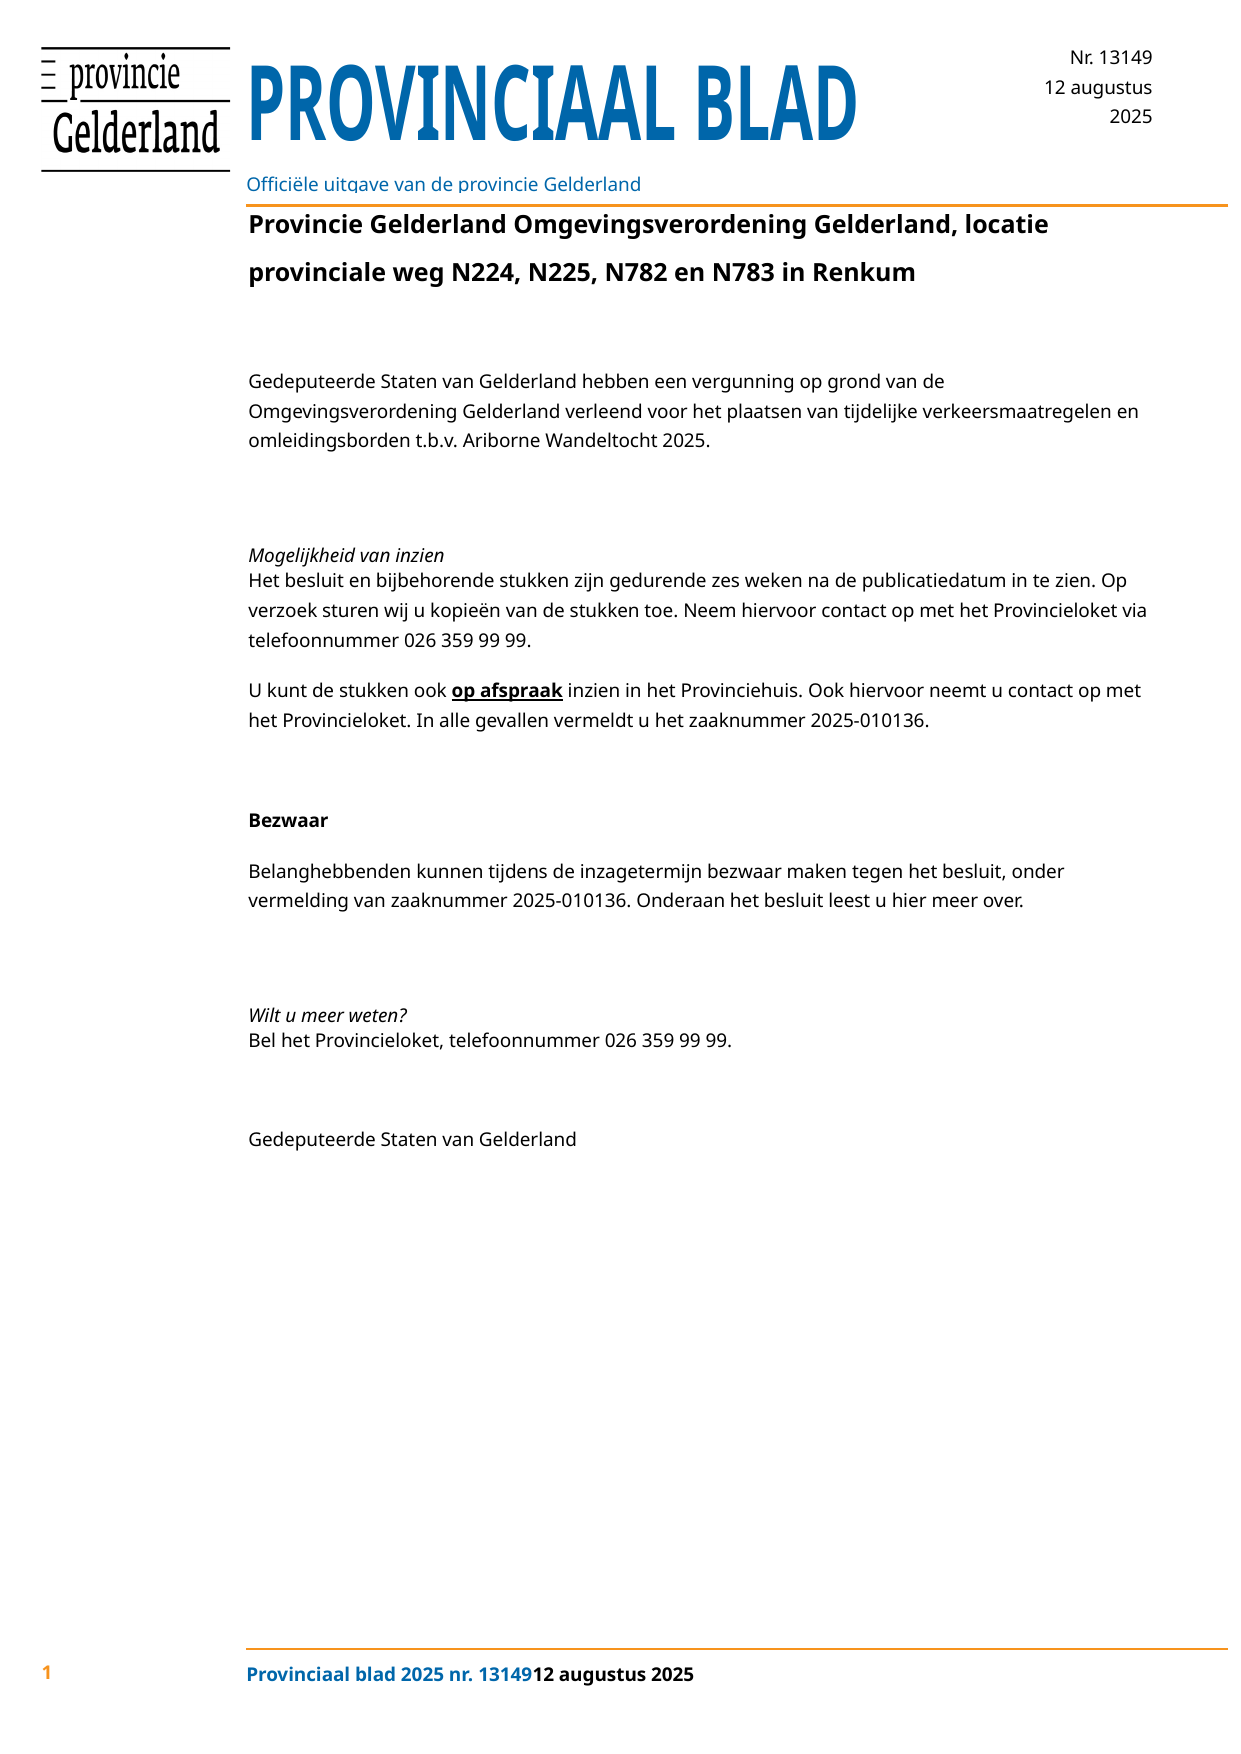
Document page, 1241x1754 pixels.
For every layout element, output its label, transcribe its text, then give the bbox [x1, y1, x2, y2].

text Gedeputeerde Staten van Gelderland hebben een vergunning op grond van de Omgevingsverordening Gelderland verleend voor het plaatsen van tijdelijke verkeersmaatregelen en omleidingsborden t.b.v. Ariborne Wandeltocht 2025. [248, 368, 1152, 453]
text Bezwaar [248, 808, 1152, 833]
text Provincie Gelderland Omgevingsverordening Gelderland, locatie provinciale weg N224, N225, N782 en N783 in Renkum [248, 207, 1152, 288]
picture [41, 47, 231, 172]
text Gedeputeerde Staten van Gelderland [248, 1126, 1152, 1152]
text U kunt de stukken ook op afspraak inzien in het Provinciehuis. Ook hiervoor neemt u contact op met het Provincieloket. In alle gevallen vermeldt u het zaaknummer 2025-010136. [248, 677, 1152, 732]
text Wilt u meer weten? [248, 1002, 1152, 1028]
text Bel het Provincieloket, telefoonnummer 026 359 99 99. [248, 1028, 1152, 1053]
text Het besluit en bijbehorende stukken zijn gedurende zes weken na de publicatiedatum in te zien. Op verzoek sturen wij u kopieën van de stukken toe. Neem hiervoor contact op met het Provincieloket via telefoonnummer 026 359 99 99. [248, 568, 1152, 652]
text Mogelijkheid van inzien [248, 542, 1152, 568]
text Belanghebbenden kunnen tijdens de inzagetermijn bezwaar maken tegen het besluit, onder vermelding van zaaknummer 2025-010136. Onderaan het besluit leest u hier meer over. [248, 858, 1152, 913]
